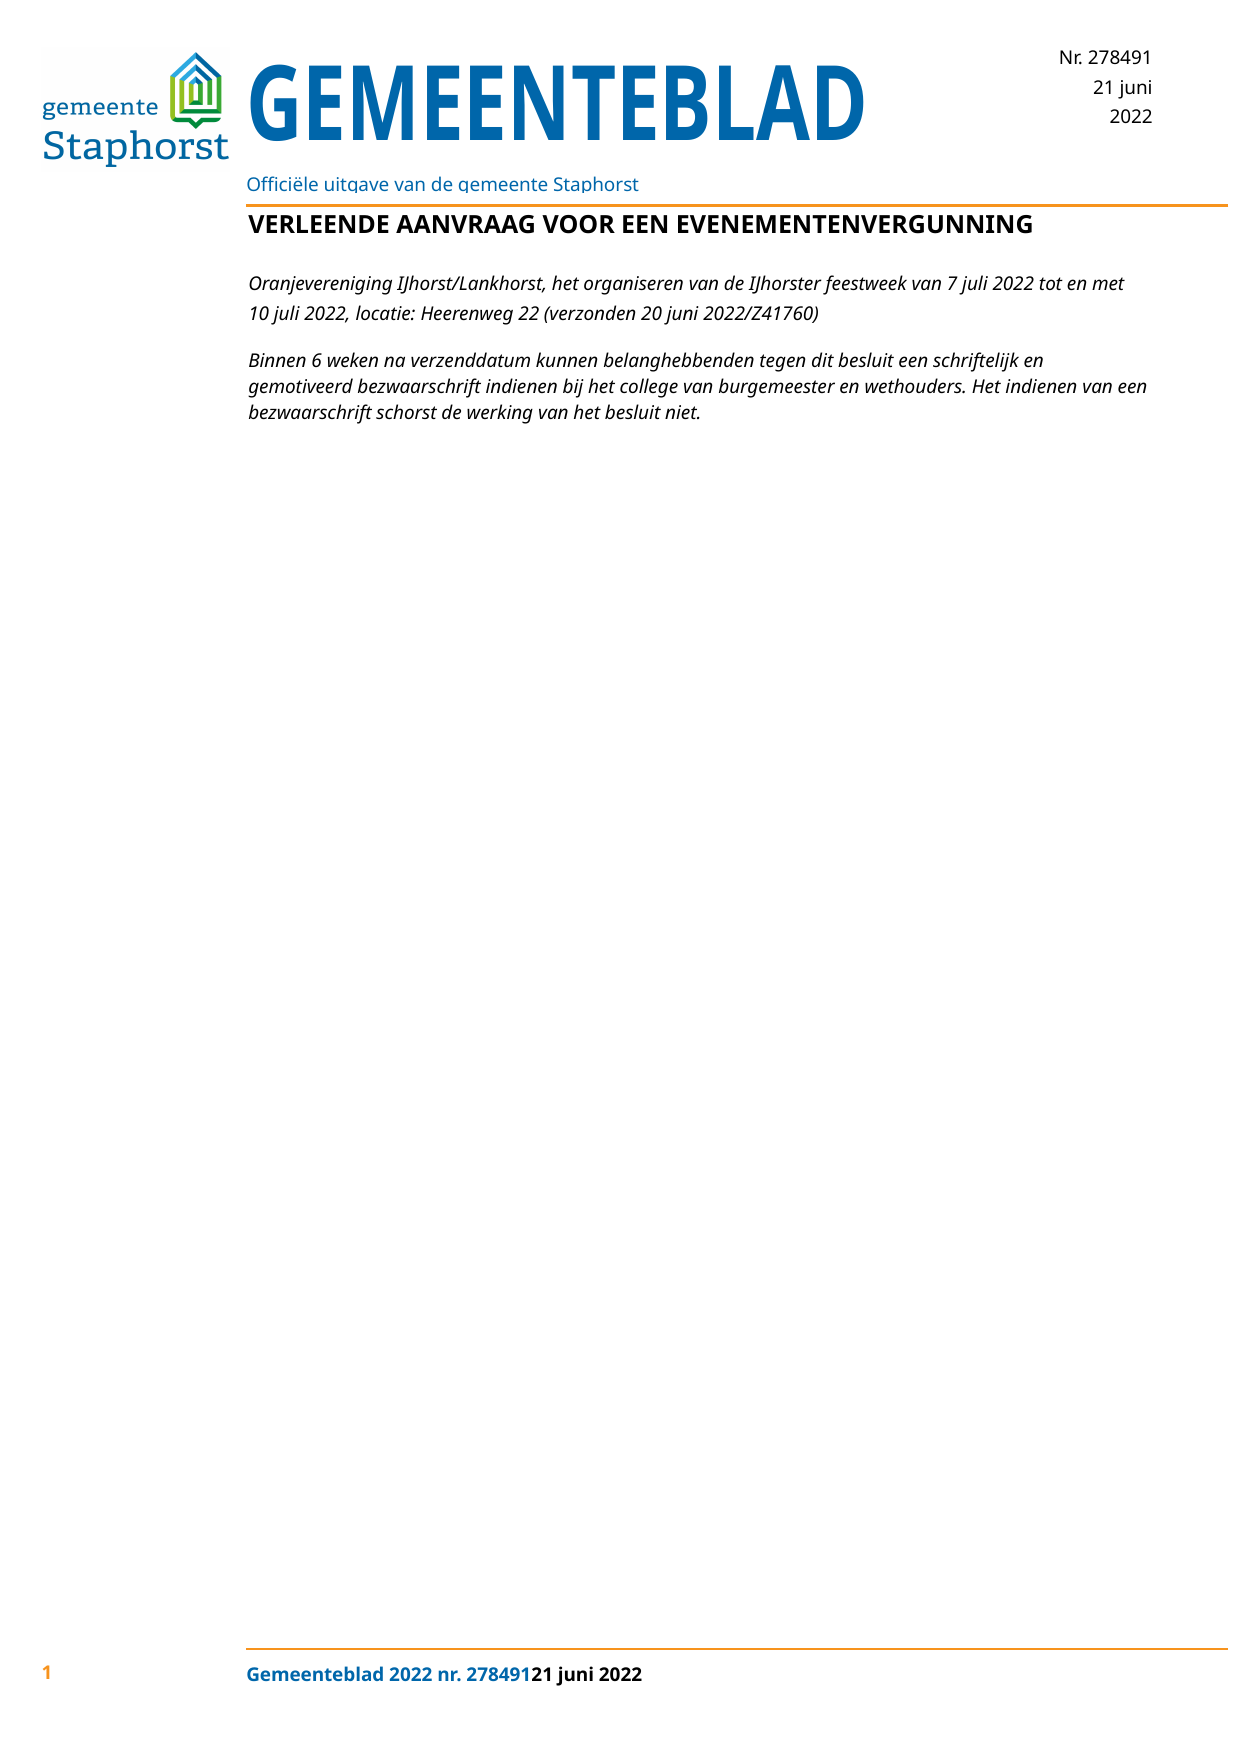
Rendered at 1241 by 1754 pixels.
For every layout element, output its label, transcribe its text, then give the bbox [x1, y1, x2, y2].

text Oranjevereniging IJhorst/Lankhorst, het organiseren van de IJhorster feestweek van 7 juli 2022 tot en met 10 juli 2022, locatie: Heerenweg 22 (verzonden 20 juni 2022/Z41760) [248, 270, 1152, 326]
text Binnen 6 weken na verzenddatum kunnen belanghebbenden tegen dit besluit een schriftelijk en gemotiveerd bezwaarschrift indienen bij het college van burgemeester en wethouders. Het indienen van een bezwaarschrift schorst de werking van het besluit niet. [248, 348, 1152, 425]
picture [41, 47, 231, 172]
text VERLEENDE AANVRAAG VOOR EEN EVENEMENTENVERGUNNING [248, 207, 1152, 241]
